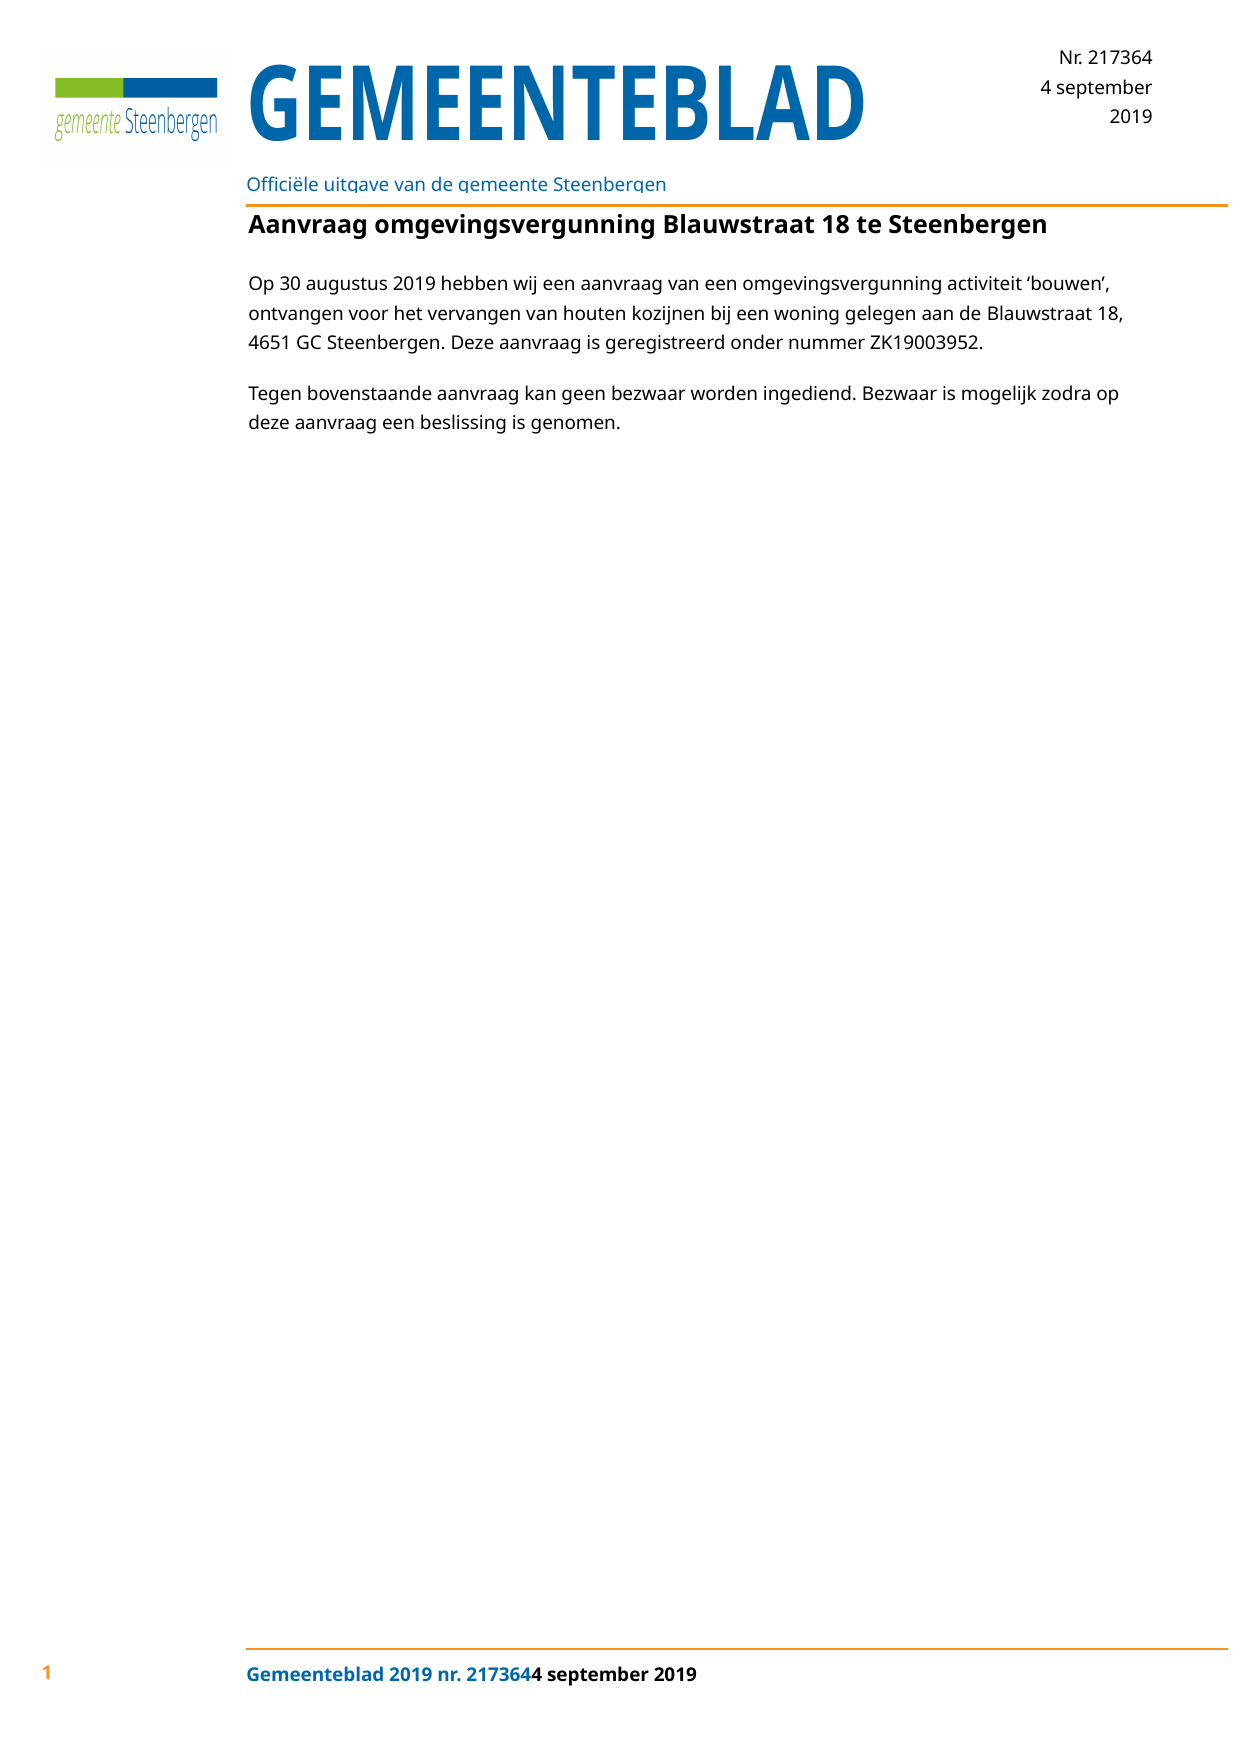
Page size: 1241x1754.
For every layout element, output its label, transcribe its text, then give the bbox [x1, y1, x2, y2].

text Op 30 augustus 2019 hebben wij een aanvraag van een omgevingsvergunning activiteit ‘bouwen’, ontvangen voor het vervangen van houten kozijnen bij een woning gelegen aan de Blauwstraat 18, 4651 GC Steenbergen. Deze aanvraag is geregistreerd onder nummer ZK19003952. [248, 270, 1152, 355]
text Aanvraag omgevingsvergunning Blauwstraat 18 te Steenbergen [248, 207, 1152, 241]
picture [41, 47, 231, 172]
text Tegen bovenstaande aanvraag kan geen bezwaar worden ingediend. Bezwaar is mogelijk zodra op deze aanvraag een beslissing is genomen. [248, 380, 1152, 435]
